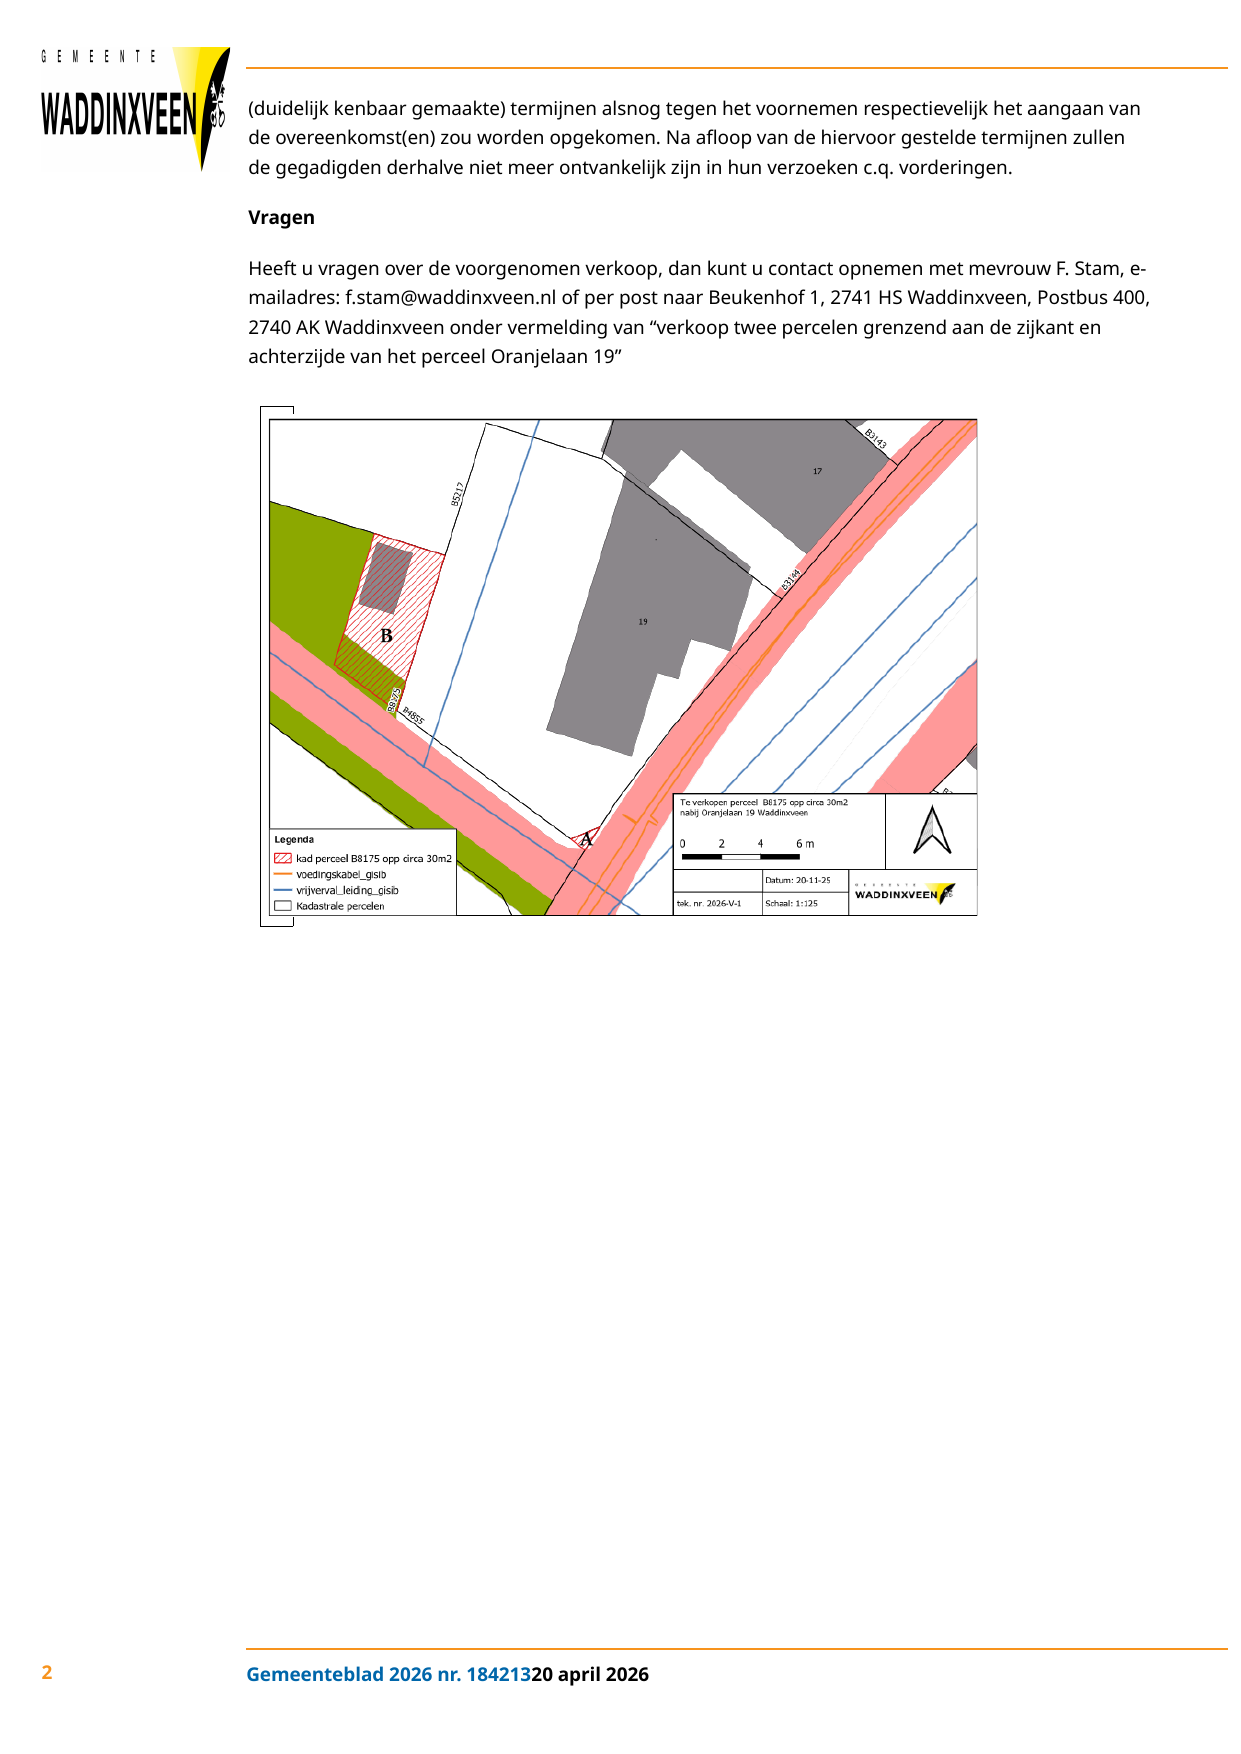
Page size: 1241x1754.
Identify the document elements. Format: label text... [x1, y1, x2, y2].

text Heeft u vragen over de voorgenomen verkoop, dan kunt u contact opnemen met mevrouw F. Stam, e-mailadres: f.stam@waddinxveen.nl of per post naar Beukenhof 1, 2741 HS Waddinxveen, Postbus 400, 2740 AK Waddinxveen onder vermelding van “verkoop twee percelen grenzend aan de zijkant en achterzijde van het perceel Oranjelaan 19” [248, 255, 1152, 369]
picture [41, 47, 231, 172]
text (duidelijk kenbaar gemaakte) termijnen alsnog tegen het voornemen respectievelijk het aangaan van de overeenkomst(en) zou worden opgekomen. Na afloop van de hiervoor gestelde termijnen zullen de gegadigden derhalve niet meer ontvankelijk zijn in hun verzoeken c.q. vorderingen. [248, 95, 1152, 180]
picture [268, 414, 978, 917]
text Vragen [248, 204, 1152, 230]
